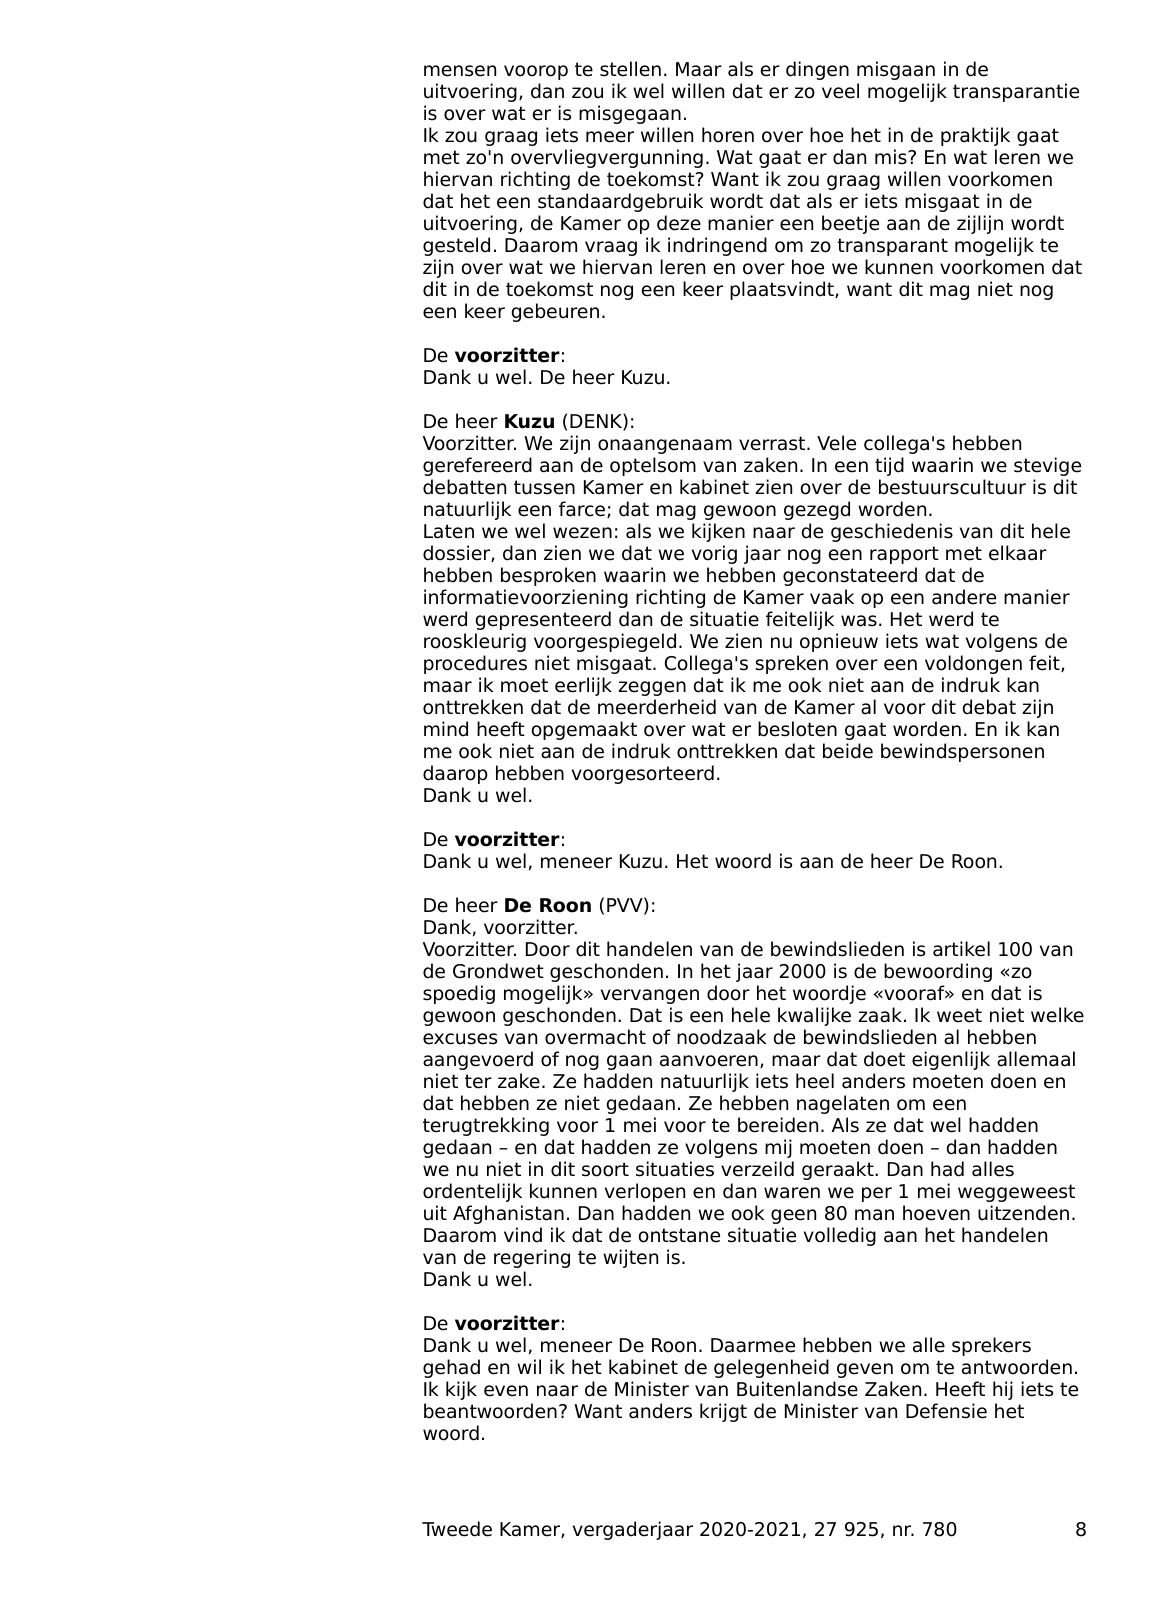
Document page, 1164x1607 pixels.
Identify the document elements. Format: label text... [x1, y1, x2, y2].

text De voorzitter: [422, 829, 1087, 851]
text Dank u wel. [422, 785, 1087, 807]
text Ik zou graag iets meer willen horen over hoe het in de praktijk gaat met zo'n overvliegvergunning. Wat gaat er dan mis? En wat leren we hiervan richting de toekomst? Want ik zou graag willen voorkomen dat het een standaardgebruik wordt dat als er iets misgaat in de uitvoering, de Kamer op deze manier een beetje aan de zijlijn wordt gesteld. Daarom vraag ik indringend om zo transparant mogelijk te zijn over wat we hiervan leren en over hoe we kunnen voorkomen dat dit in de toekomst nog een keer plaatsvindt, want dit mag niet nog een keer gebeuren. [422, 125, 1087, 323]
text mensen voorop te stellen. Maar als er dingen misgaan in de uitvoering, dan zou ik wel willen dat er zo veel mogelijk transparantie is over wat er is misgegaan. [422, 59, 1087, 125]
text Voorzitter. We zijn onaangenaam verrast. Vele collega's hebben gerefereerd aan de optelsom van zaken. In een tijd waarin we stevige debatten tussen Kamer en kabinet zien over de bestuurscultuur is dit natuurlijk een farce; dat mag gewoon gezegd worden. [422, 433, 1087, 521]
text De heer De Roon (PVV): [422, 895, 1087, 917]
text Dank u wel, meneer Kuzu. Het woord is aan de heer De Roon. [422, 851, 1087, 873]
text De voorzitter: [422, 1313, 1087, 1335]
text Laten we wel wezen: als we kijken naar de geschiedenis van dit hele dossier, dan zien we dat we vorig jaar nog een rapport met elkaar hebben besproken waarin we hebben geconstateerd dat de informatievoorziening richting de Kamer vaak op een andere manier werd gepresenteerd dan de situatie feitelijk was. Het werd te rooskleurig voorgespiegeld. We zien nu opnieuw iets wat volgens de procedures niet misgaat. Collega's spreken over een voldongen feit, maar ik moet eerlijk zeggen dat ik me ook niet aan de indruk kan onttrekken dat de meerderheid van de Kamer al voor dit debat zijn mind heeft opgemaakt over wat er besloten gaat worden. En ik kan me ook niet aan de indruk onttrekken dat beide bewindspersonen daarop hebben voorgesorteerd. [422, 521, 1087, 785]
text De heer Kuzu (DENK): [422, 411, 1087, 433]
text Dank, voorzitter. [422, 917, 1087, 939]
text De voorzitter: [422, 345, 1087, 367]
text Dank u wel, meneer De Roon. Daarmee hebben we alle sprekers gehad en wil ik het kabinet de gelegenheid geven om te antwoorden. Ik kijk even naar de Minister van Buitenlandse Zaken. Heeft hij iets te beantwoorden? Want anders krijgt de Minister van Defensie het woord. [422, 1335, 1087, 1445]
text Dank u wel. De heer Kuzu. [422, 367, 1087, 389]
text Dank u wel. [422, 1269, 1087, 1291]
text Voorzitter. Door dit handelen van de bewindslieden is artikel 100 van de Grondwet geschonden. In het jaar 2000 is de bewoording «zo spoedig mogelijk» vervangen door het woordje «vooraf» en dat is gewoon geschonden. Dat is een hele kwalijke zaak. Ik weet niet welke excuses van overmacht of noodzaak de bewindslieden al hebben aangevoerd of nog gaan aanvoeren, maar dat doet eigenlijk allemaal niet ter zake. Ze hadden natuurlijk iets heel anders moeten doen en dat hebben ze niet gedaan. Ze hebben nagelaten om een terugtrekking voor 1 mei voor te bereiden. Als ze dat wel hadden gedaan – en dat hadden ze volgens mij moeten doen – dan hadden we nu niet in dit soort situaties verzeild geraakt. Dan had alles ordentelijk kunnen verlopen en dan waren we per 1 mei weggeweest uit Afghanistan. Dan hadden we ook geen 80 man hoeven uitzenden. Daarom vind ik dat de ontstane situatie volledig aan het handelen van de regering te wijten is. [422, 939, 1087, 1269]
